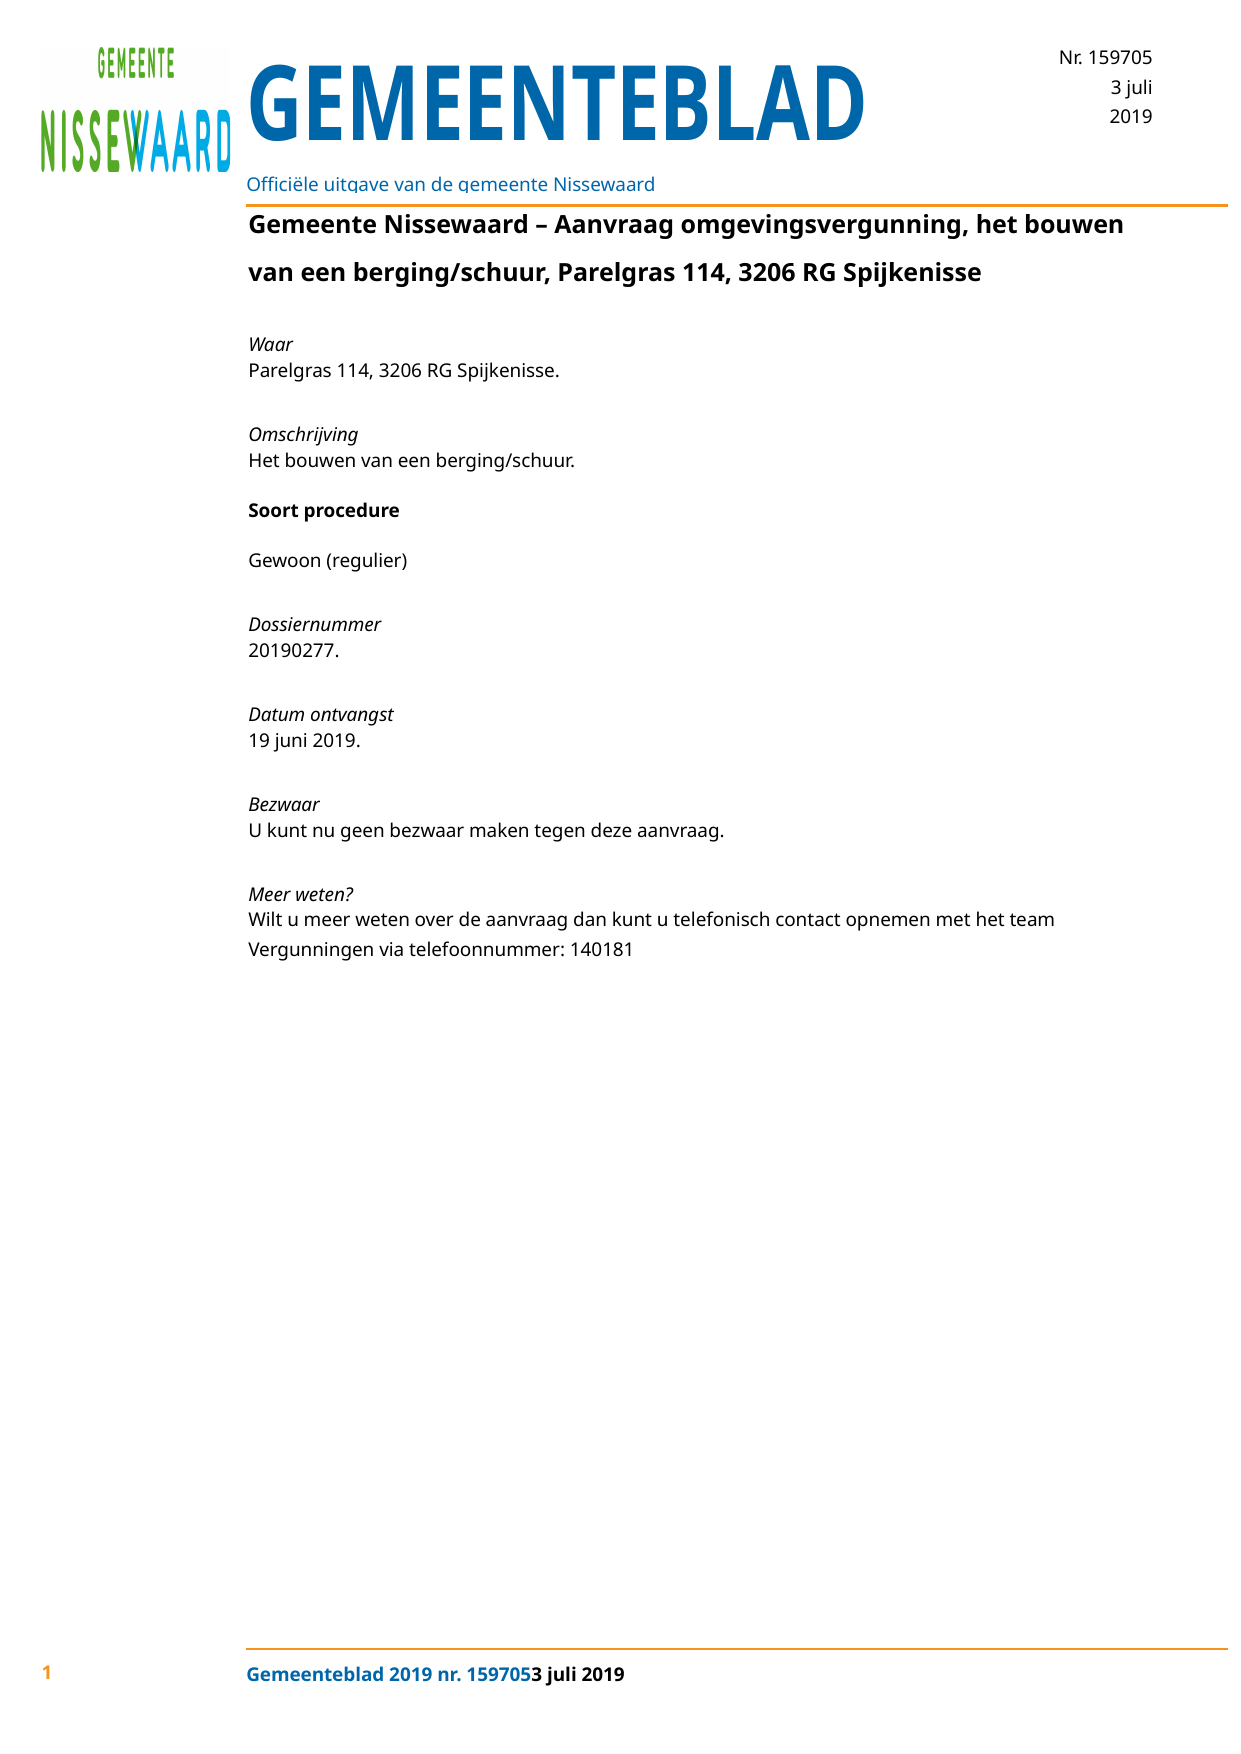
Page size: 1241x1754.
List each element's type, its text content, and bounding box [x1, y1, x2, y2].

text Gewoon (regulier) [248, 548, 1152, 573]
text Bezwaar [248, 791, 1152, 817]
picture [200, 151, 206, 172]
picture [222, 122, 227, 160]
text Het bouwen van een berging/schuur. [248, 447, 1152, 473]
text Datum ontvangst [248, 701, 1152, 727]
picture [41, 47, 231, 172]
text Dossiernummer [248, 612, 1152, 637]
text Meer weten? [248, 881, 1152, 906]
text Omschrijving [248, 421, 1152, 447]
text Gemeente Nissewaard – Aanvraag omgevingsvergunning, het bouwen van een berging/schuur, Parelgras 114, 3206 RG Spijkenisse [248, 207, 1152, 288]
text U kunt nu geen bezwaar maken tegen deze aanvraag. [248, 817, 1152, 842]
text Wilt u meer weten over de aanvraag dan kunt u telefonisch contact opnemen met het team Vergunningen via telefoonnummer: 140181 [248, 906, 1152, 962]
text 20190277. [248, 637, 1152, 663]
picture [154, 157, 165, 172]
text Soort procedure [248, 497, 1152, 523]
picture [176, 157, 187, 172]
text 19 juni 2019. [248, 727, 1152, 753]
text Waar [248, 331, 1152, 357]
picture [201, 122, 206, 138]
text Parelgras 114, 3206 RG Spijkenisse. [248, 357, 1152, 383]
